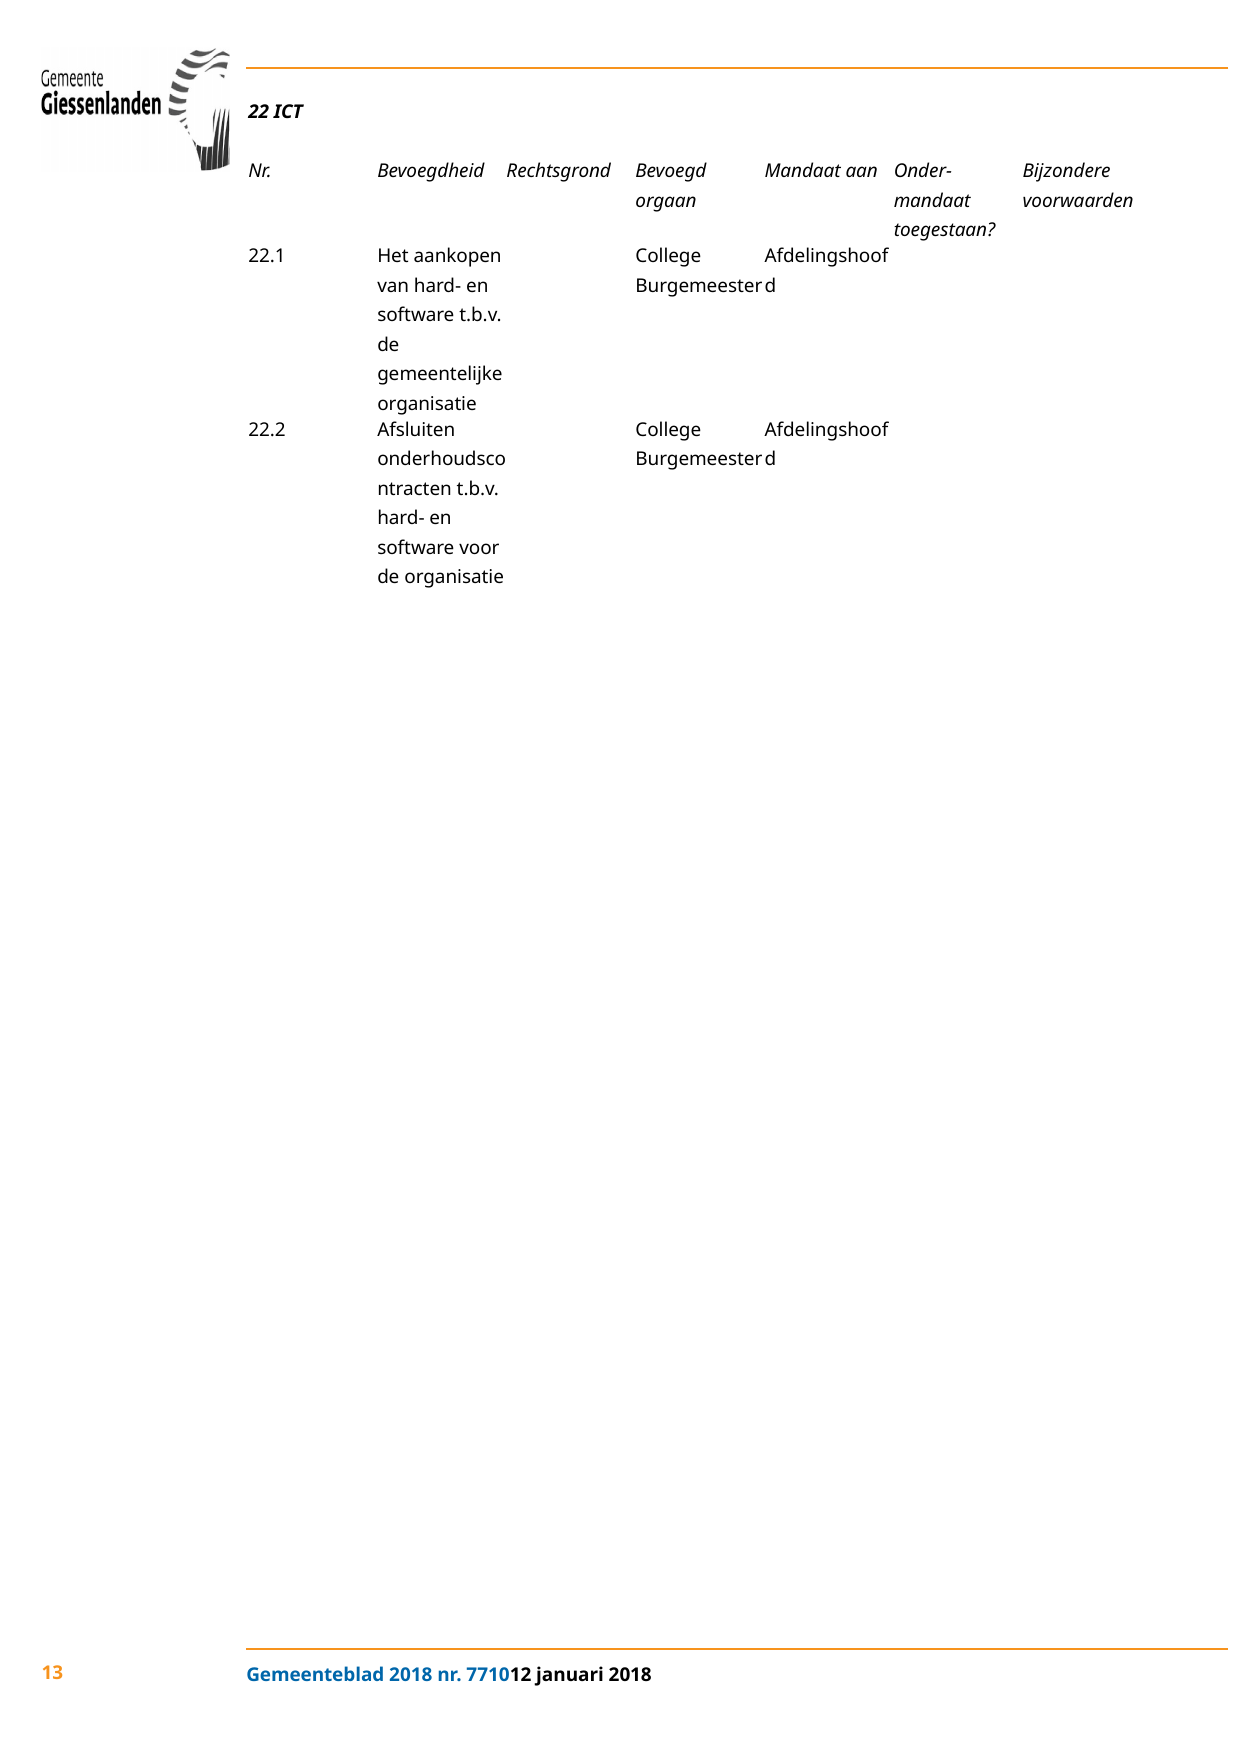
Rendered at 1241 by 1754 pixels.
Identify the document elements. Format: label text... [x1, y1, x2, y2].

table_cell Afdelingshoofd [764, 416, 893, 589]
table_header Rechtsgrond [506, 157, 635, 242]
table_header Bevoegdheid [377, 157, 506, 242]
table_cell College Burgemeester [635, 416, 764, 589]
table_header Bijzondere voorwaarden [1023, 157, 1152, 242]
table_header Bevoegd orgaan [635, 157, 764, 242]
table_cell [894, 242, 1022, 416]
table_cell [1023, 416, 1152, 589]
table_cell [1023, 242, 1152, 416]
table_cell 22.1 [248, 242, 377, 416]
table_cell Afdelingshoofd [764, 242, 893, 416]
picture [41, 47, 231, 172]
table_cell Het aankopen van hard- en software t.b.v. de gemeentelijke organisatie [377, 242, 506, 416]
table_cell Afsluiten onderhoudscontracten t.b.v. hard- en software voor de organisatie [377, 416, 506, 589]
table_cell [894, 416, 1022, 589]
table_cell [506, 416, 635, 589]
table_cell 22.2 [248, 416, 377, 589]
table_cell [248, 590, 377, 615]
table_cell College Burgemeester [635, 242, 764, 416]
table_header Mandaat aan [764, 157, 893, 242]
table_cell [506, 242, 635, 416]
text 22 ICT [248, 98, 1152, 124]
table_header Nr. [248, 157, 377, 242]
table_header Onder- mandaat toegestaan? [894, 157, 1022, 242]
